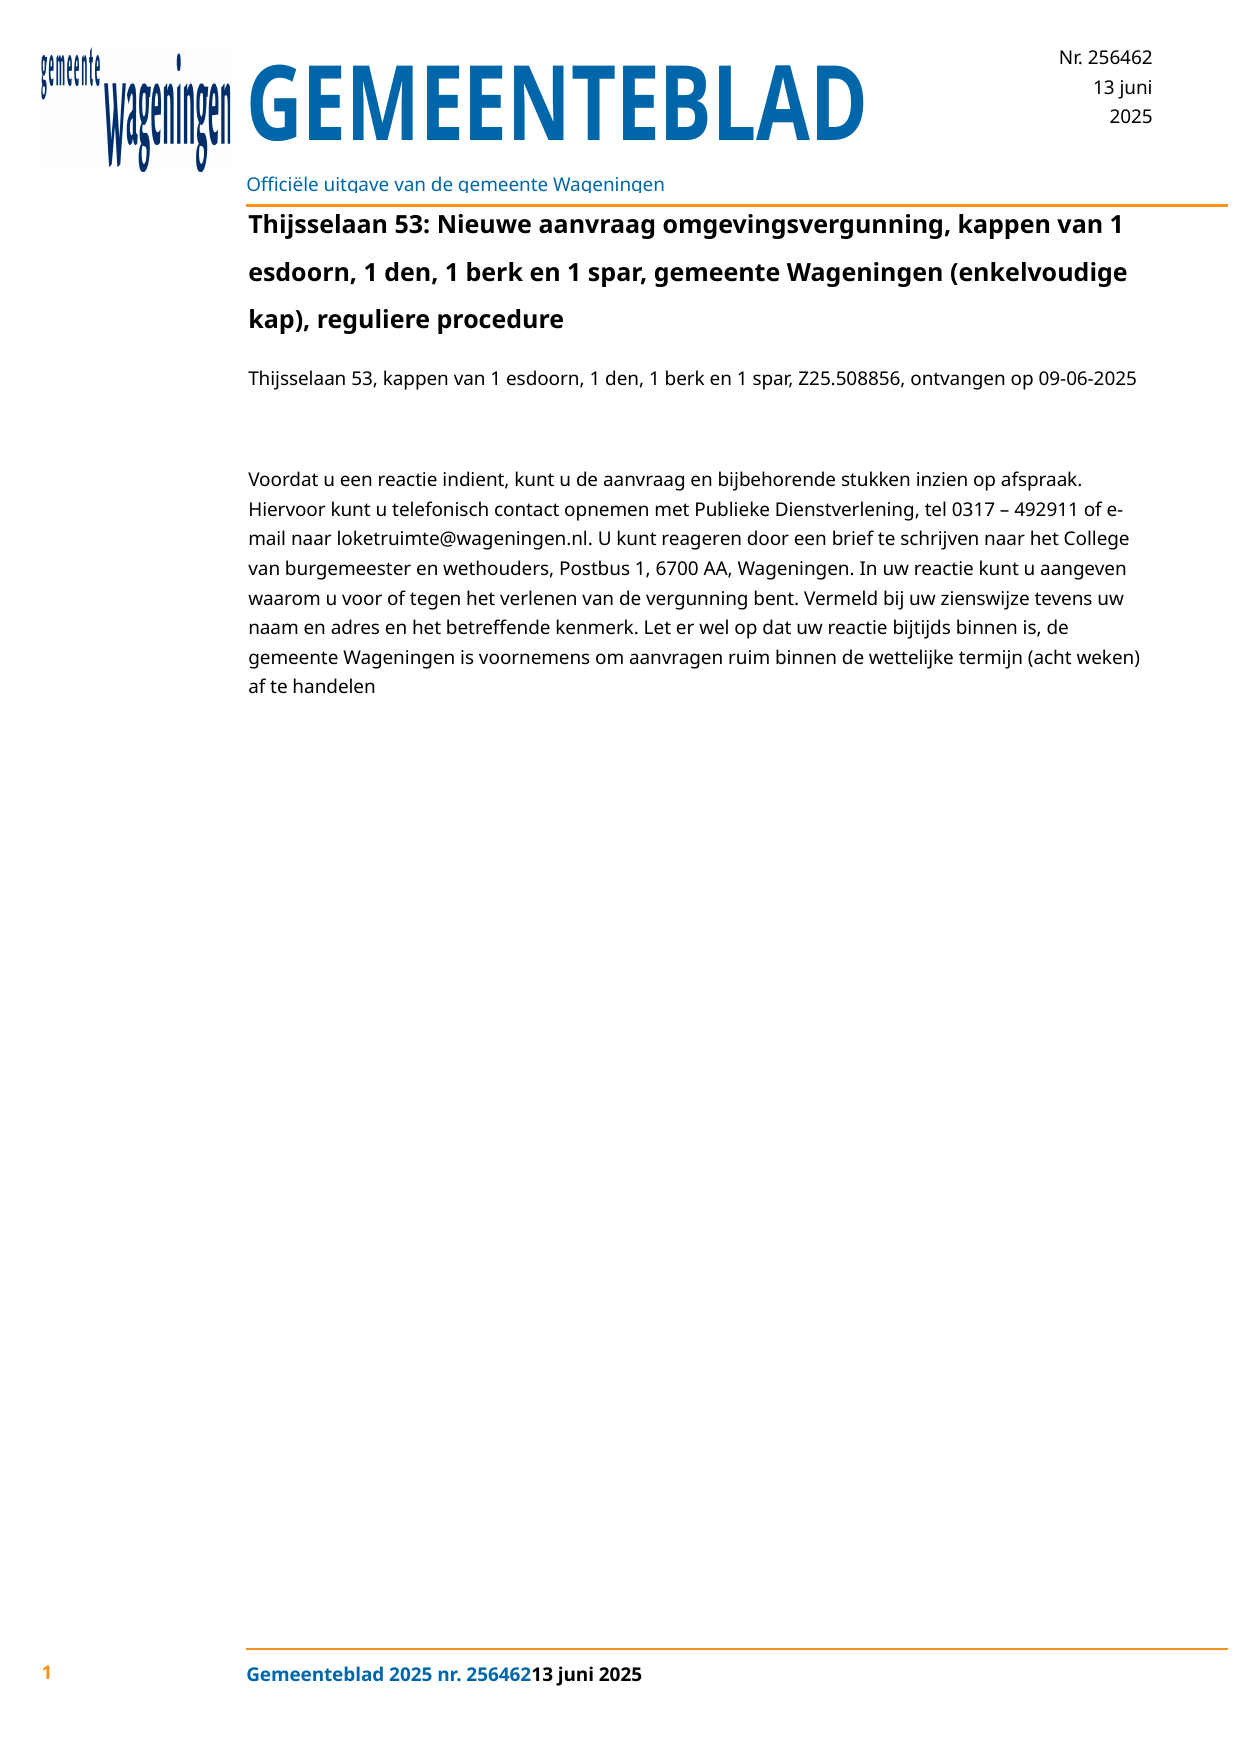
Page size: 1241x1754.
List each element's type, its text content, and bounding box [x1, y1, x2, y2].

text Thijsselaan 53: Nieuwe aanvraag omgevingsvergunning, kappen van 1 esdoorn, 1 den, 1 berk en 1 spar, gemeente Wageningen (enkelvoudige kap), reguliere procedure [248, 207, 1152, 336]
text Voordat u een reactie indient, kunt u de aanvraag en bijbehorende stukken inzien op afspraak. Hiervoor kunt u telefonisch contact opnemen met Publieke Dienstverlening, tel 0317 – 492911 of e-mail naar loketruimte@wageningen.nl. U kunt reageren door een brief te schrijven naar het College van burgemeester en wethouders, Postbus 1, 6700 AA, Wageningen. In uw reactie kunt u aangeven waarom u voor of tegen het verlenen van de vergunning bent. Vermeld bij uw zienswijze tevens uw naam en adres en het betreffende kenmerk. Let er wel op dat uw reactie bijtijds binnen is, de gemeente Wageningen is voornemens om aanvragen ruim binnen de wettelijke termijn (acht weken) af te handelen [248, 466, 1152, 699]
text Thijsselaan 53, kappen van 1 esdoorn, 1 den, 1 berk en 1 spar, Z25.508856, ontvangen op 09-06-2025 [248, 366, 1152, 391]
picture [41, 47, 231, 172]
